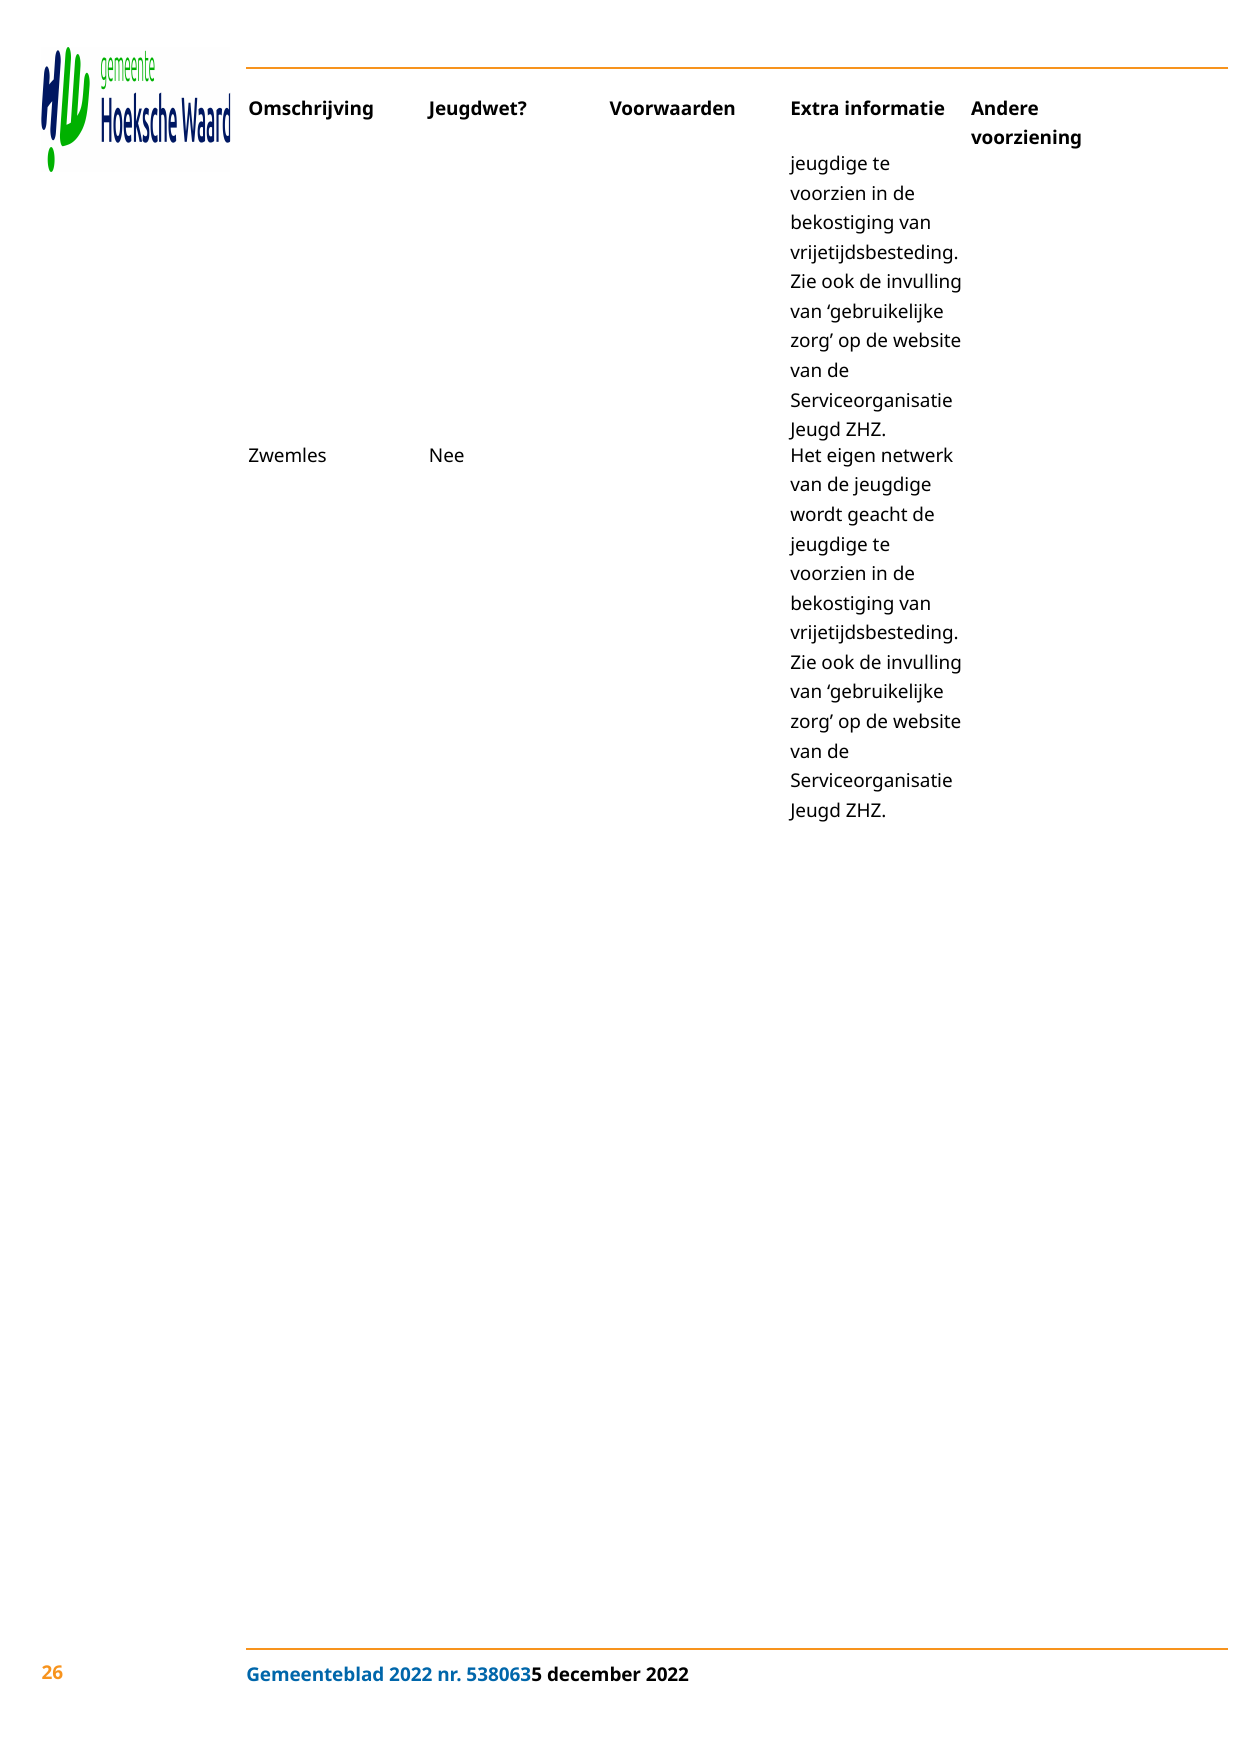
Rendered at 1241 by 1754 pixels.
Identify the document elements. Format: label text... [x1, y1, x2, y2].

table_header Andere voorziening [971, 95, 1152, 150]
picture [41, 47, 231, 172]
table_header Extra informatie [790, 95, 971, 150]
table_header Omschrijving [248, 95, 429, 150]
table_cell [971, 442, 1152, 823]
table_cell [609, 150, 790, 442]
table_cell Nee [429, 442, 609, 823]
table_cell jeugdige te voorzien in de bekostiging van vrijetijdsbesteding. Zie ook de invulling van ‘gebruikelijke zorg’ op de website van de Serviceorganisatie Jeugd ZHZ. [790, 150, 971, 442]
table_cell [248, 150, 429, 442]
table_cell [971, 150, 1152, 442]
table_cell Het eigen netwerk van de jeugdige wordt geacht de jeugdige te voorzien in de bekostiging van vrijetijdsbesteding. Zie ook de invulling van ‘gebruikelijke zorg’ op de website van de Serviceorganisatie Jeugd ZHZ. [790, 442, 971, 823]
table_cell [429, 150, 609, 442]
table_cell Zwemles [248, 442, 429, 823]
table_cell [609, 442, 790, 823]
table_header Jeugdwet? [429, 95, 609, 150]
table_header Voorwaarden [609, 95, 790, 150]
